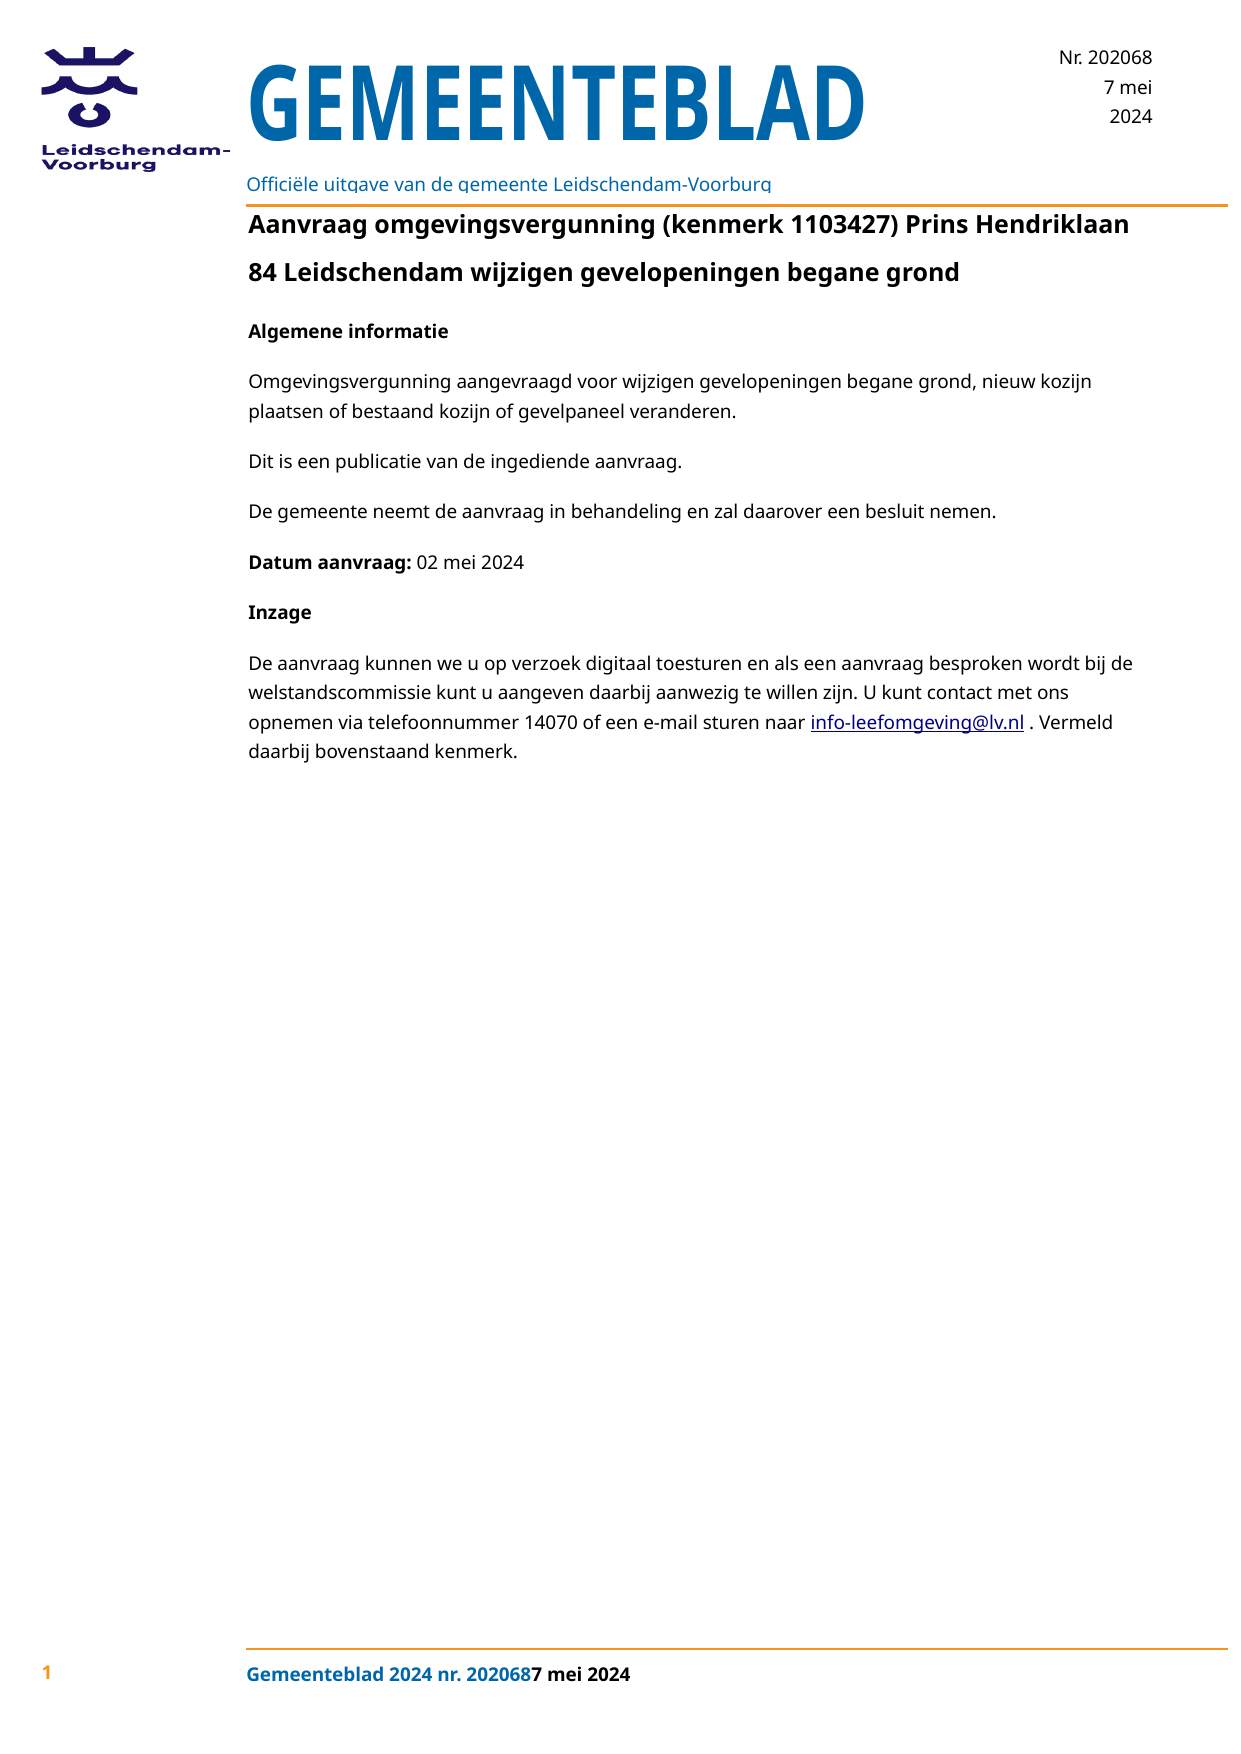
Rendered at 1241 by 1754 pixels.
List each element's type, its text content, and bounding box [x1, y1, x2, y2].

text De gemeente neemt de aanvraag in behandeling en zal daarover een besluit nemen. [248, 499, 1152, 524]
text Datum aanvraag: 02 mei 2024 [248, 549, 1152, 575]
text Omgevingsvergunning aangevraagd voor wijzigen gevelopeningen begane grond, nieuw kozijn plaatsen of bestaand kozijn of gevelpaneel veranderen. [248, 368, 1152, 424]
text De aanvraag kunnen we u op verzoek digitaal toesturen en als een aanvraag besproken wordt bij de welstandscommissie kunt u aangeven daarbij aanwezig te willen zijn. U kunt contact met ons opnemen via telefoonnummer 14070 of een e-mail sturen naar info-leefomgeving@lv.nl . Vermeld daarbij bovenstaand kenmerk. [248, 650, 1152, 764]
text Aanvraag omgevingsvergunning (kenmerk 1103427) Prins Hendriklaan 84 Leidschendam wijzigen gevelopeningen begane grond [248, 207, 1152, 288]
text Dit is een publicatie van de ingediende aanvraag. [248, 448, 1152, 474]
text Inzage [248, 599, 1152, 625]
picture [41, 47, 231, 172]
text Algemene informatie [248, 318, 1152, 344]
